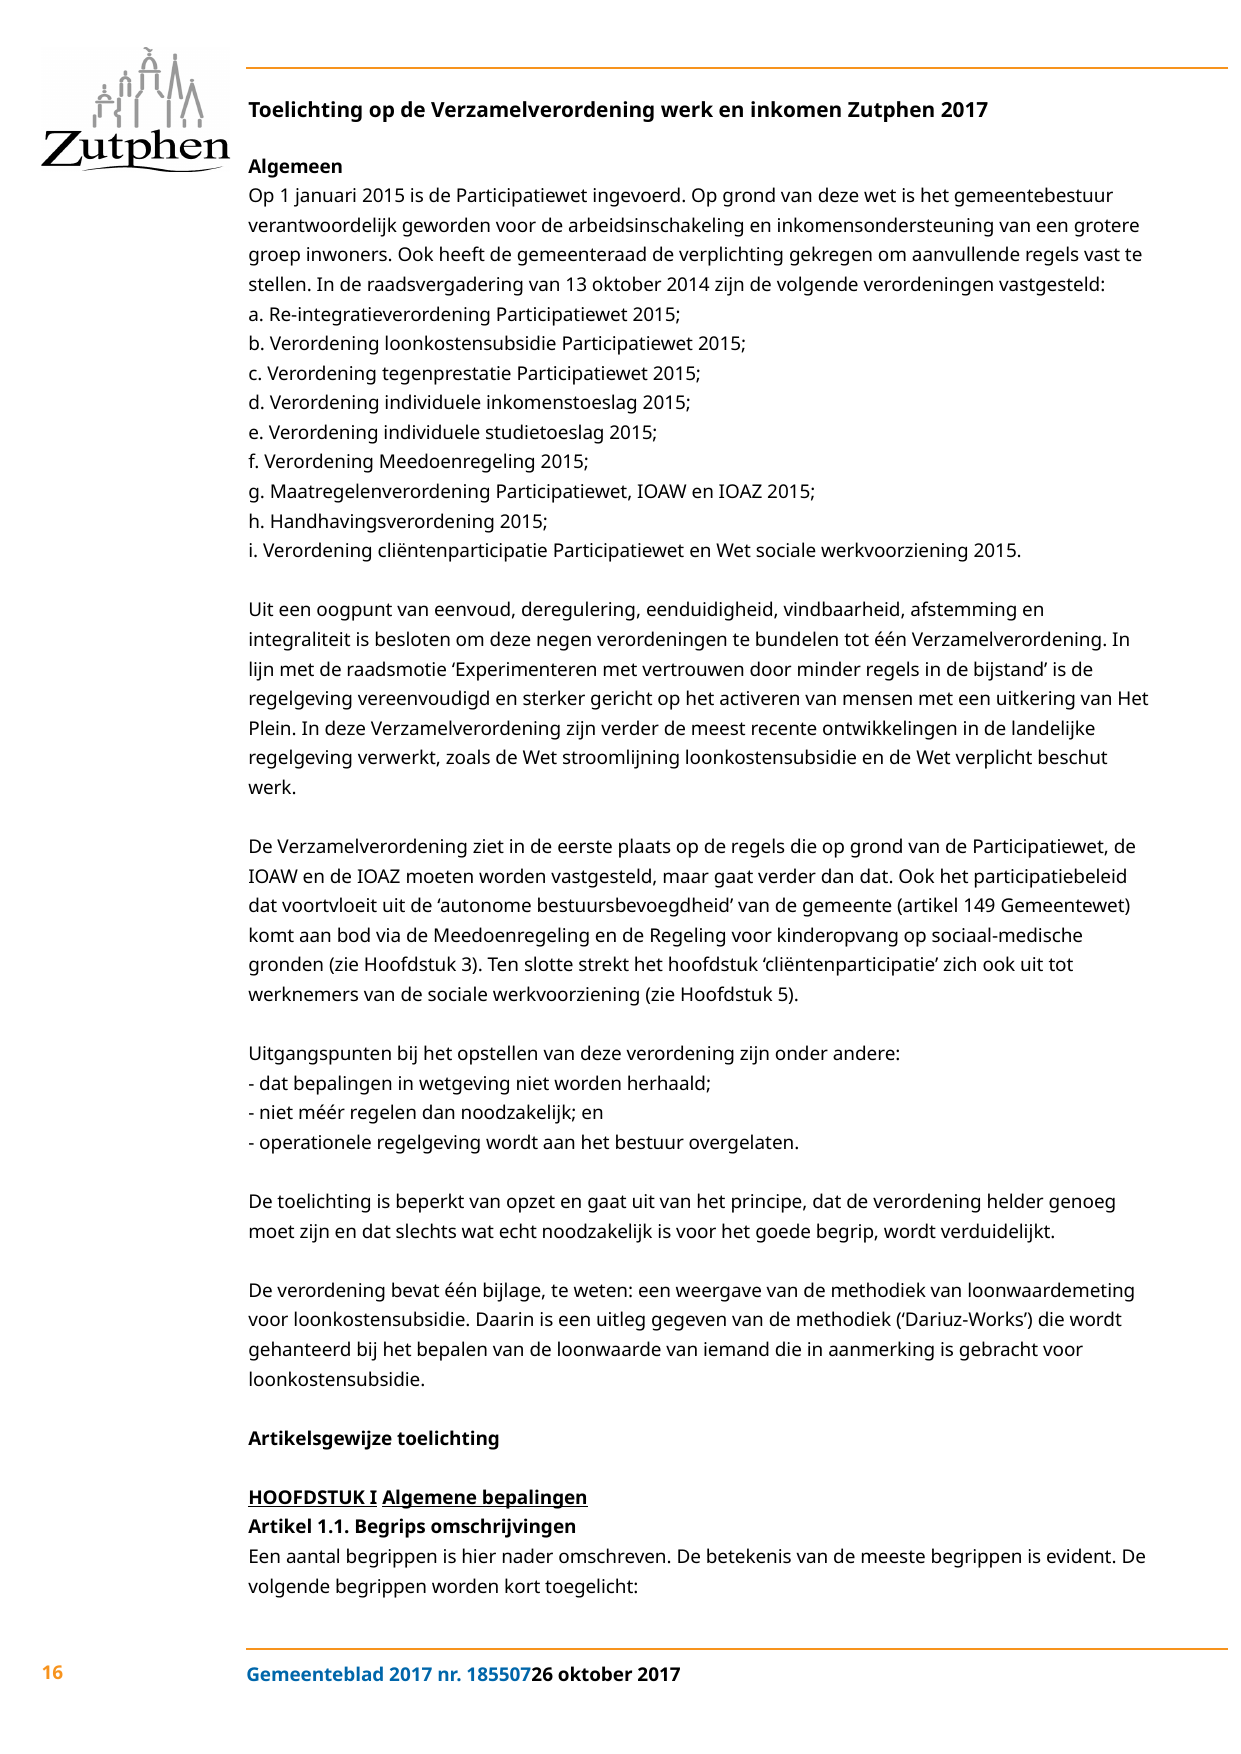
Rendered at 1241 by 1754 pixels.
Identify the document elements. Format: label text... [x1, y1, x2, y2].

text e. Verordening individuele studietoeslag 2015; [248, 419, 1152, 445]
text De verordening bevat één bijlage, te weten: een weergave van de methodiek van loonwaardemeting voor loonkostensubsidie. Daarin is een uitleg gegeven van de methodiek (‘Dariuz-Works’) die wordt gehanteerd bij het bepalen van de loonwaarde van iemand die in aanmerking is gebracht voor loonkostensubsidie. [248, 1277, 1152, 1392]
picture [41, 47, 231, 172]
text a. Re-integratieverordening Participatiewet 2015; [248, 301, 1152, 327]
text c. Verordening tegenprestatie Participatiewet 2015; [248, 360, 1152, 386]
text Uitgangspunten bij het opstellen van deze verordening zijn onder andere: [248, 1040, 1152, 1066]
text Algemeen [248, 153, 1152, 179]
text De toelichting is beperkt van opzet en gaat uit van het principe, dat de verordening helder genoeg moet zijn en dat slechts wat echt noodzakelijk is voor het goede begrip, wordt verduidelijkt. [248, 1188, 1152, 1244]
text - niet méér regelen dan noodzakelijk; en [248, 1099, 1152, 1125]
text Een aantal begrippen is hier nader omschreven. De betekenis van de meeste begrippen is evident. De volgende begrippen worden kort toegelicht: [248, 1543, 1152, 1599]
text Artikel 1.1. Begrips omschrijvingen [248, 1514, 1152, 1539]
text - operationele regelgeving wordt aan het bestuur overgelaten. [248, 1129, 1152, 1155]
text b. Verordening loonkostensubsidie Participatiewet 2015; [248, 330, 1152, 356]
text g. Maatregelenverordening Participatiewet, IOAW en IOAZ 2015; [248, 478, 1152, 504]
text i. Verordening cliëntenparticipatie Participatiewet en Wet sociale werkvoorziening 2015. [248, 537, 1152, 563]
text Toelichting op de Verzamelverordening werk en inkomen Zutphen 2017 [248, 95, 1152, 123]
text Artikelsgewijze toelichting [248, 1425, 1152, 1451]
text Op 1 januari 2015 is de Participatiewet ingevoerd. Op grond van deze wet is het gemeentebestuur verantwoordelijk geworden voor de arbeidsinschakeling en inkomensondersteuning van een grotere groep inwoners. Ook heeft de gemeenteraad de verplichting gekregen om aanvullende regels vast te stellen. In de raadsvergadering van 13 oktober 2014 zijn de volgende verordeningen vastgesteld: [248, 182, 1152, 297]
text De Verzamelverordening ziet in de eerste plaats op de regels die op grond van de Participatiewet, de IOAW en de IOAZ moeten worden vastgesteld, maar gaat verder dan dat. Ook het participatiebeleid dat voortvloeit uit de ‘autonome bestuursbevoegdheid’ van de gemeente (artikel 149 Gemeentewet) komt aan bod via de Meedoenregeling en de Regeling voor kinderopvang op sociaal-medische gronden (zie Hoofdstuk 3). Ten slotte strekt het hoofdstuk ‘cliëntenparticipatie’ zich ook uit tot werknemers van de sociale werkvoorziening (zie Hoofdstuk 5). [248, 833, 1152, 1007]
text h. Handhavingsverordening 2015; [248, 508, 1152, 534]
text - dat bepalingen in wetgeving niet worden herhaald; [248, 1070, 1152, 1096]
text f. Verordening Meedoenregeling 2015; [248, 449, 1152, 474]
text HOOFDSTUK I Algemene bepalingen [248, 1484, 1152, 1510]
text d. Verordening individuele inkomenstoeslag 2015; [248, 389, 1152, 415]
text Uit een oogpunt van eenvoud, deregulering, eenduidigheid, vindbaarheid, afstemming en integraliteit is besloten om deze negen verordeningen te bundelen tot één Verzamelverordening. In lijn met de raadsmotie ‘Experimenteren met vertrouwen door minder regels in de bijstand’ is de regelgeving vereenvoudigd en sterker gericht op het activeren van mensen met een uitkering van Het Plein. In deze Verzamelverordening zijn verder de meest recente ontwikkelingen in de landelijke regelgeving verwerkt, zoals de Wet stroomlijning loonkostensubsidie en de Wet verplicht beschut werk. [248, 597, 1152, 800]
